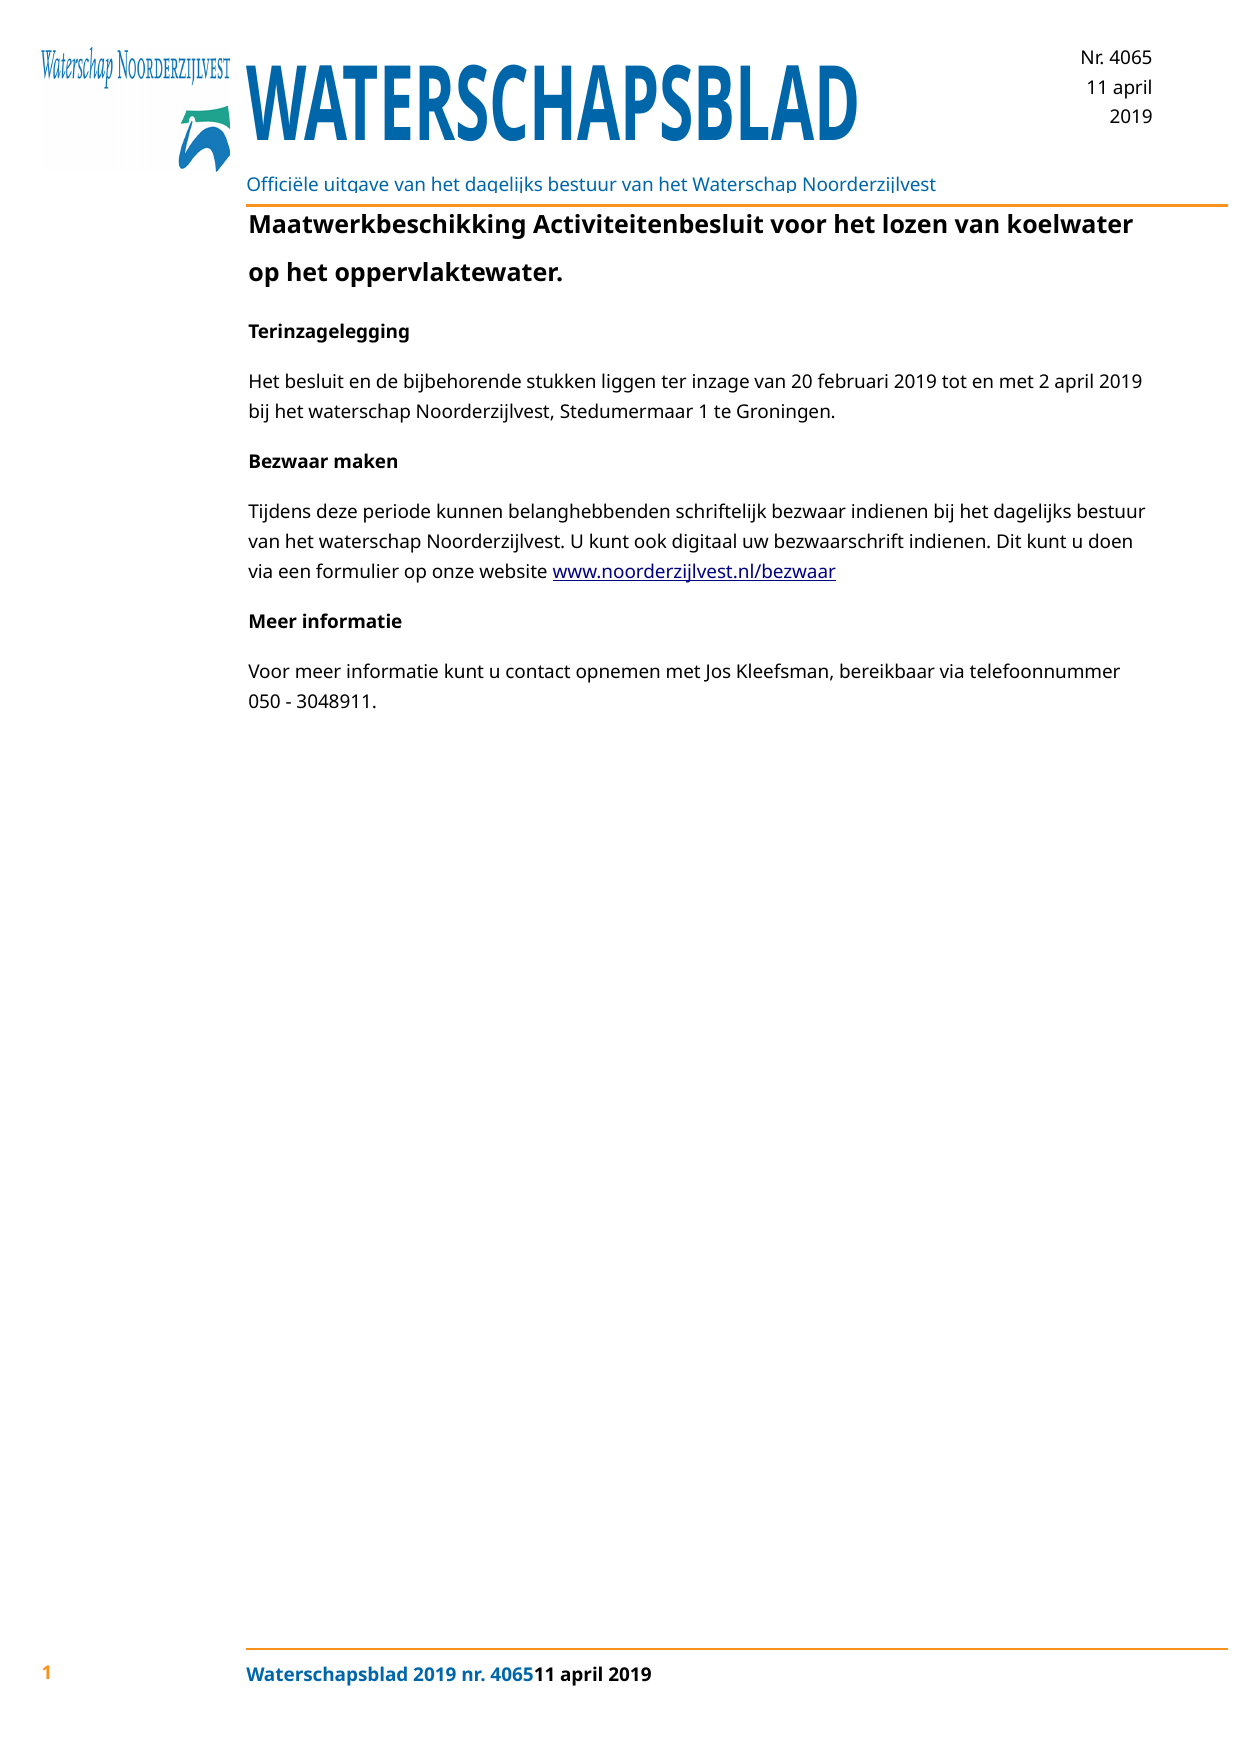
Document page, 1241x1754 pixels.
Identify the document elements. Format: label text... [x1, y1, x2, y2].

text Tijdens deze periode kunnen belanghebbenden schriftelijk bezwaar indienen bij het dagelijks bestuur van het waterschap Noorderzijlvest. U kunt ook digitaal uw bezwaarschrift indienen. Dit kunt u doen via een formulier op onze website www.noorderzijlvest.nl/bezwaar [248, 499, 1152, 584]
text Meer informatie [248, 608, 1152, 634]
text Bezwaar maken [248, 448, 1152, 474]
text Voor meer informatie kunt u contact opnemen met Jos Kleefsman, bereikbaar via telefoonnummer 050 - 3048911. [248, 659, 1152, 714]
picture [41, 47, 231, 172]
text Maatwerkbeschikking Activiteitenbesluit voor het lozen van koelwater op het oppervlaktewater. [248, 207, 1152, 288]
text Terinzagelegging [248, 318, 1152, 344]
text Het besluit en de bijbehorende stukken liggen ter inzage van 20 februari 2019 tot en met 2 april 2019 bij het waterschap Noorderzijlvest, Stedumermaar 1 te Groningen. [248, 368, 1152, 424]
